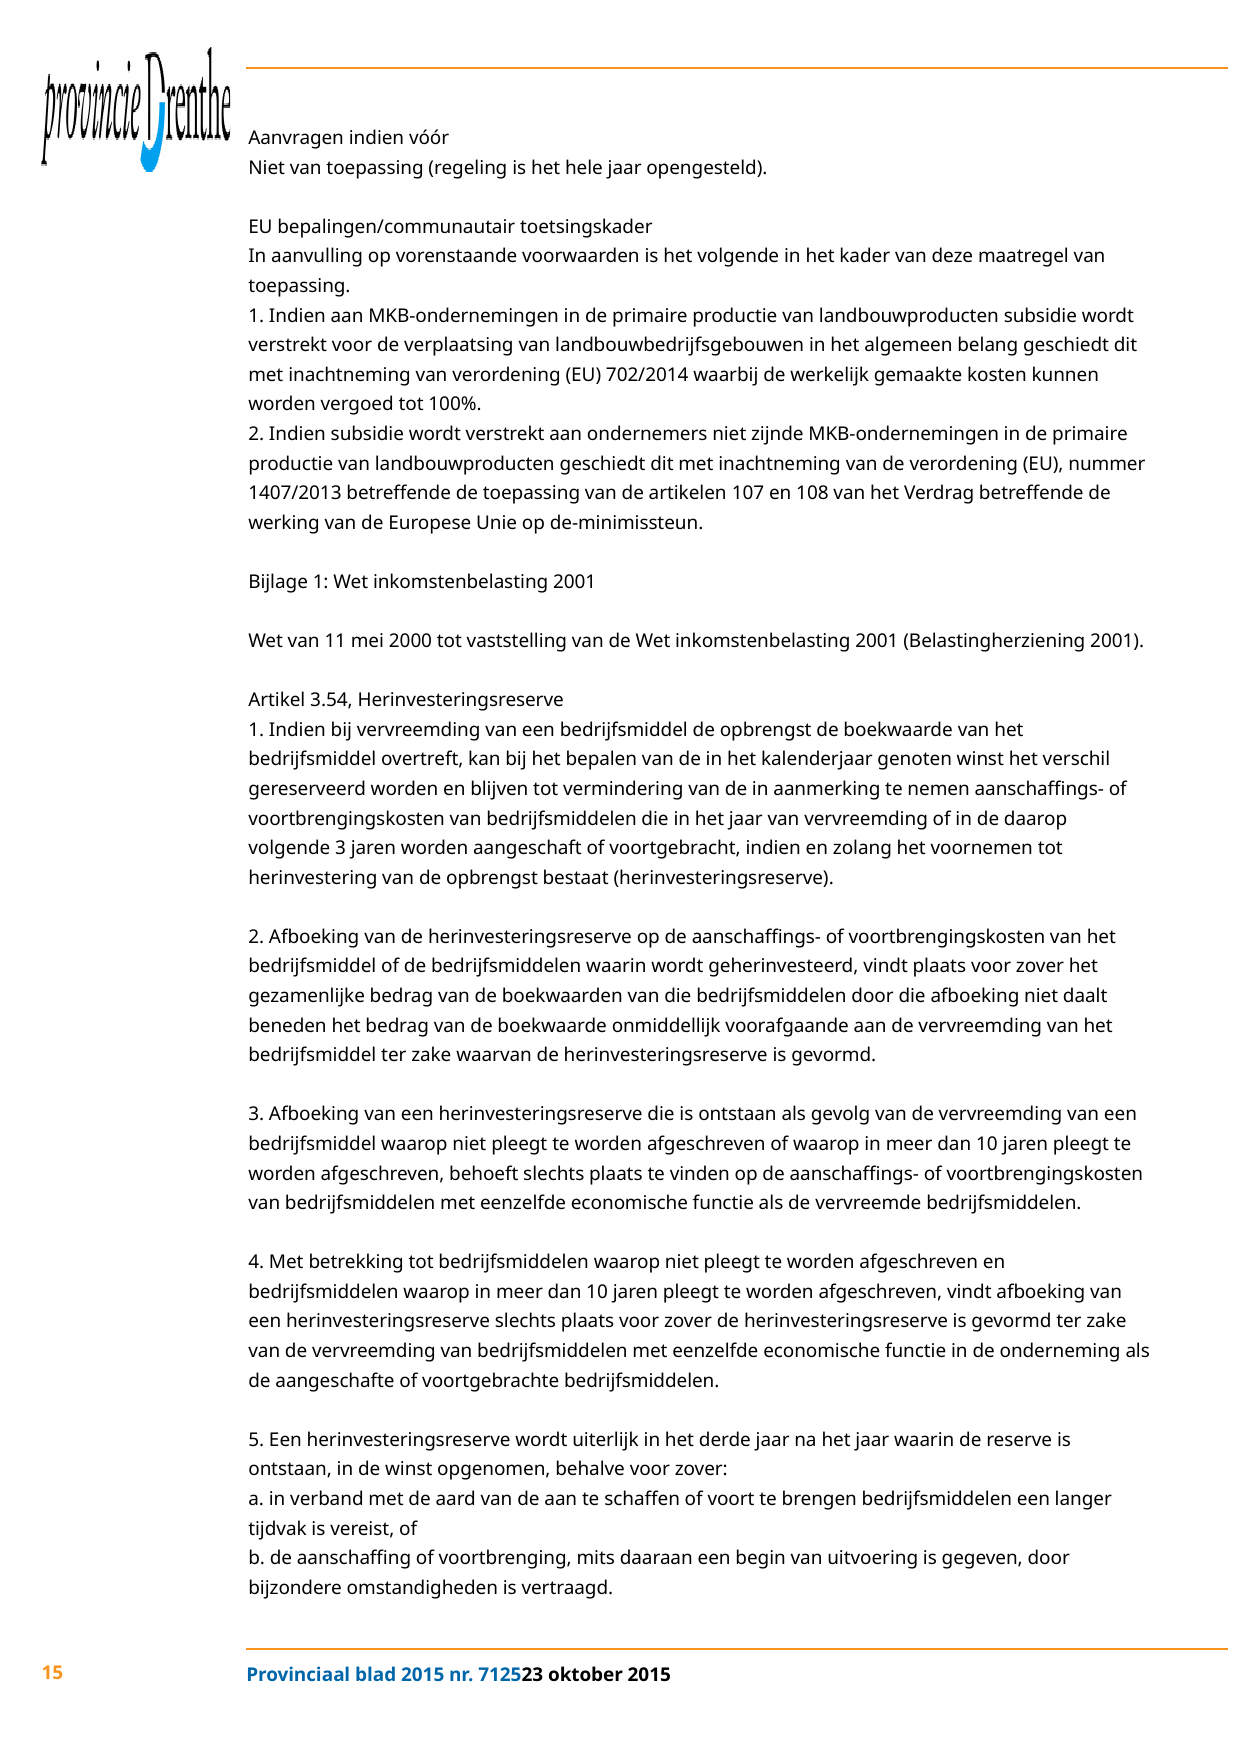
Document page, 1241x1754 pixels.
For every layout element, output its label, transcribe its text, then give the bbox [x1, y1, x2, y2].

text b. de aanschaffing of voortbrenging, mits daaraan een begin van uitvoering is gegeven, door bijzondere omstandigheden is vertraagd. [248, 1544, 1152, 1600]
text Wet van 11 mei 2000 tot vaststelling van de Wet inkomstenbelasting 2001 (Belastingherziening 2001). [248, 627, 1152, 653]
picture [41, 47, 231, 172]
text EU bepalingen/communautair toetsingskader [248, 213, 1152, 239]
text In aanvulling op vorenstaande voorwaarden is het volgende in het kader van deze maatregel van toepassing. [248, 243, 1152, 298]
text 2. Afboeking van de herinvesteringsreserve op de aanschaffings- of voortbrengingskosten van het bedrijfsmiddel of de bedrijfsmiddelen waarin wordt geherinvesteerd, vindt plaats voor zover het gezamenlijke bedrag van de boekwaarden van die bedrijfsmiddelen door die afboeking niet daalt beneden het bedrag van de boekwaarde onmiddellijk voorafgaande aan de vervreemding van het bedrijfsmiddel ter zake waarvan de herinvesteringsreserve is gevormd. [248, 923, 1152, 1067]
text Artikel 3.54, Herinvesteringsreserve [248, 686, 1152, 712]
text 4. Met betrekking tot bedrijfsmiddelen waarop niet pleegt te worden afgeschreven en bedrijfsmiddelen waarop in meer dan 10 jaren pleegt te worden afgeschreven, vindt afboeking van een herinvesteringsreserve slechts plaats voor zover de herinvesteringsreserve is gevormd ter zake van de vervreemding van bedrijfsmiddelen met eenzelfde economische functie in de onderneming als de aangeschafte of voortgebrachte bedrijfsmiddelen. [248, 1248, 1152, 1393]
text 3. Afboeking van een herinvesteringsreserve die is ontstaan als gevolg van de vervreemding van een bedrijfsmiddel waarop niet pleegt te worden afgeschreven of waarop in meer dan 10 jaren pleegt te worden afgeschreven, behoeft slechts plaats te vinden op de aanschaffings- of voortbrengingskosten van bedrijfsmiddelen met eenzelfde economische functie als de vervreemde bedrijfsmiddelen. [248, 1101, 1152, 1215]
text 1. Indien aan MKB-ondernemingen in de primaire productie van landbouwproducten subsidie wordt verstrekt voor de verplaatsing van landbouwbedrijfsgebouwen in het algemeen belang geschiedt dit met inachtneming van verordening (EU) 702/2014 waarbij de werkelijk gemaakte kosten kunnen worden vergoed tot 100%. [248, 302, 1152, 416]
text 5. Een herinvesteringsreserve wordt uiterlijk in het derde jaar na het jaar waarin de reserve is ontstaan, in de winst opgenomen, behalve voor zover: [248, 1426, 1152, 1481]
text a. in verband met de aard van de aan te schaffen of voort te brengen bedrijfsmiddelen een langer tijdvak is vereist, of [248, 1485, 1152, 1541]
text 2. Indien subsidie wordt verstrekt aan ondernemers niet zijnde MKB-ondernemingen in de primaire productie van landbouwproducten geschiedt dit met inachtneming van de verordening (EU), nummer 1407/2013 betreffende de toepassing van de artikelen 107 en 108 van het Verdrag betreffende de werking van de Europese Unie op de-minimissteun. [248, 420, 1152, 535]
text Aanvragen indien vóór [248, 124, 1152, 150]
text Bijlage 1: Wet inkomstenbelasting 2001 [248, 568, 1152, 594]
text Niet van toepassing (regeling is het hele jaar opengesteld). [248, 154, 1152, 180]
text 1. Indien bij vervreemding van een bedrijfsmiddel de opbrengst de boekwaarde van het bedrijfsmiddel overtreft, kan bij het bepalen van de in het kalenderjaar genoten winst het verschil gereserveerd worden en blijven tot vermindering van de in aanmerking te nemen aanschaffings- of voortbrengingskosten van bedrijfsmiddelen die in het jaar van vervreemding of in de daarop volgende 3 jaren worden aangeschaft of voortgebracht, indien en zolang het voornemen tot herinvestering van de opbrengst bestaat (herinvesteringsreserve). [248, 716, 1152, 890]
